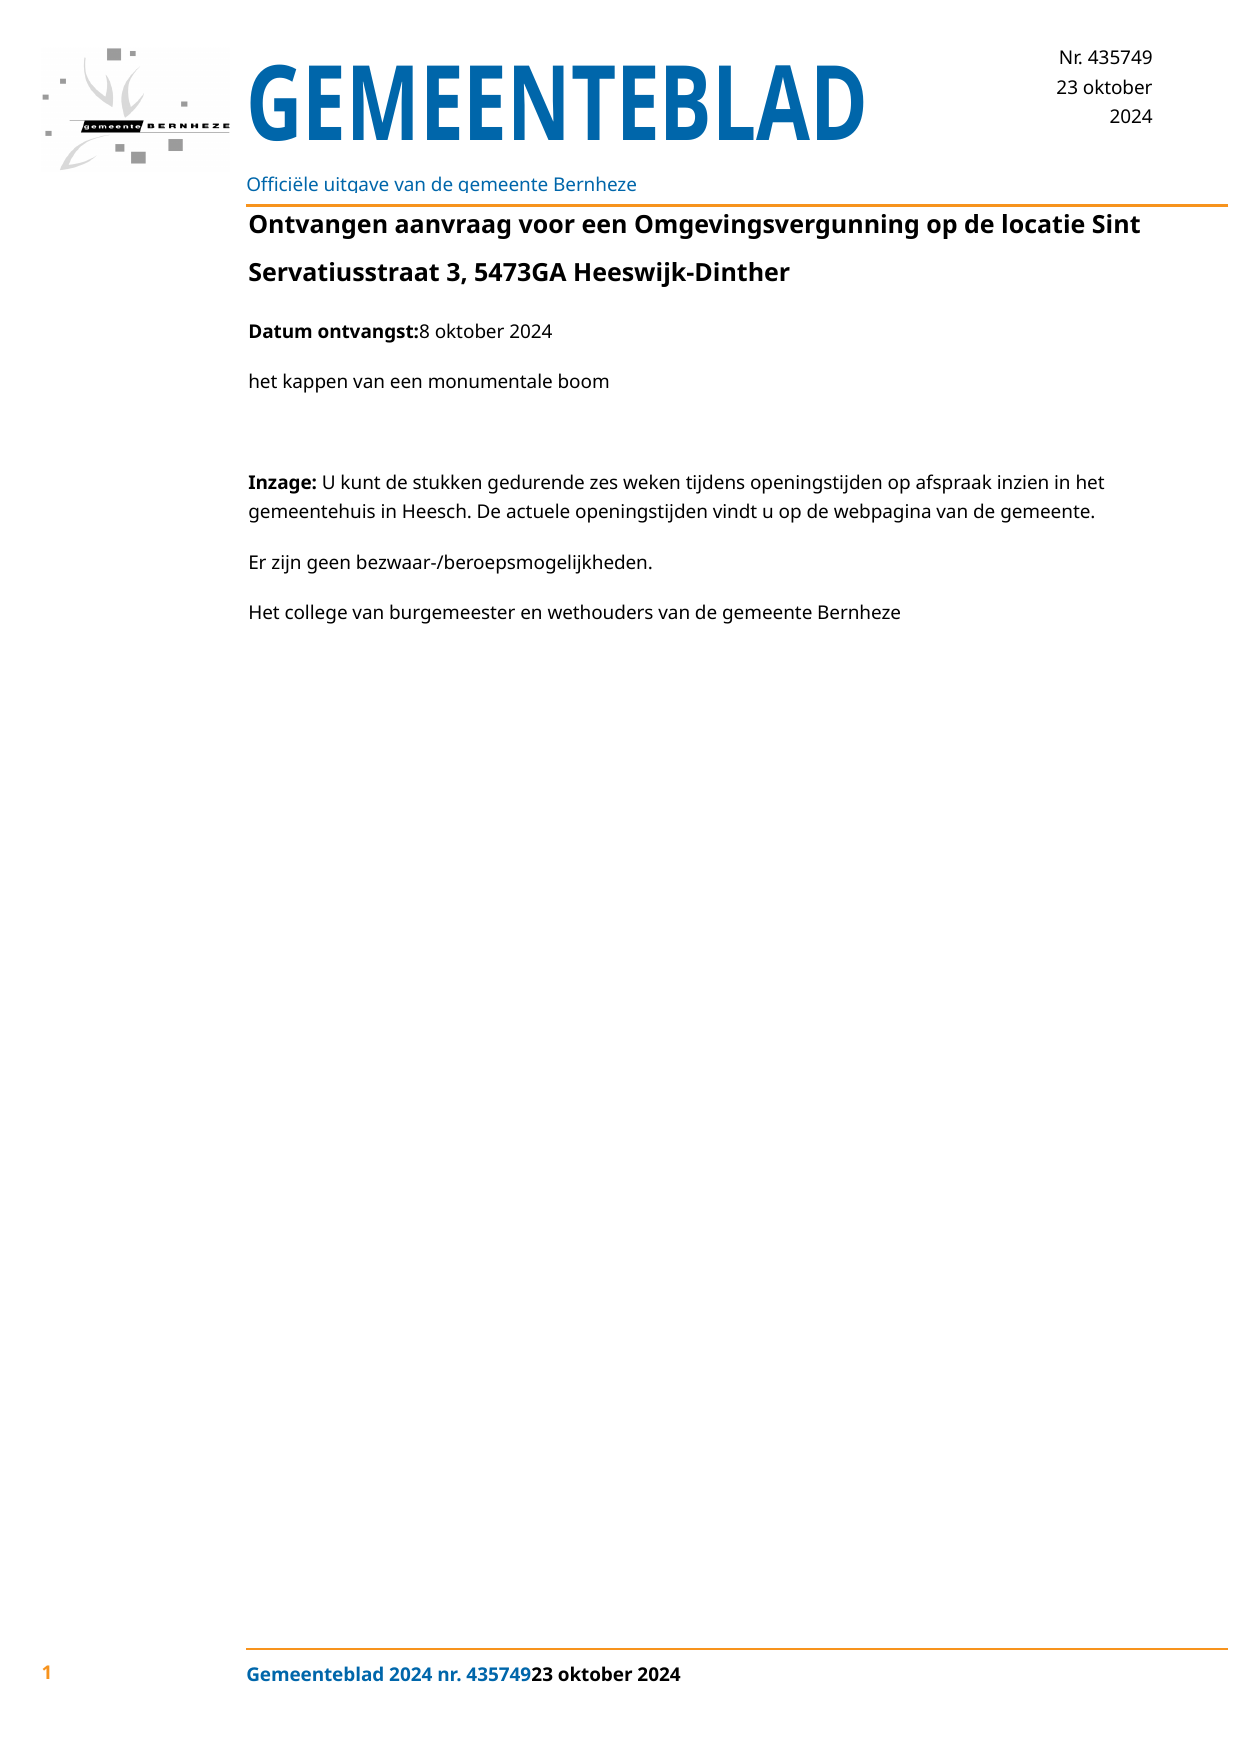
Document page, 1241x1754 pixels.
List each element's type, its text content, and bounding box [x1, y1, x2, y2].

text Het college van burgemeester en wethouders van de gemeente Bernheze [248, 599, 1152, 625]
text het kappen van een monumentale boom [248, 368, 1152, 394]
picture [41, 47, 231, 172]
text Inzage: U kunt de stukken gedurende zes weken tijdens openingstijden op afspraak inzien in het gemeentehuis in Heesch. De actuele openingstijden vindt u op de webpagina van de gemeente. [248, 469, 1152, 524]
text Er zijn geen bezwaar-/beroepsmogelijkheden. [248, 549, 1152, 575]
text Ontvangen aanvraag voor een Omgevingsvergunning op de locatie Sint Servatiusstraat 3, 5473GA Heeswijk-Dinther [248, 207, 1152, 288]
text Datum ontvangst:8 oktober 2024 [248, 318, 1152, 344]
